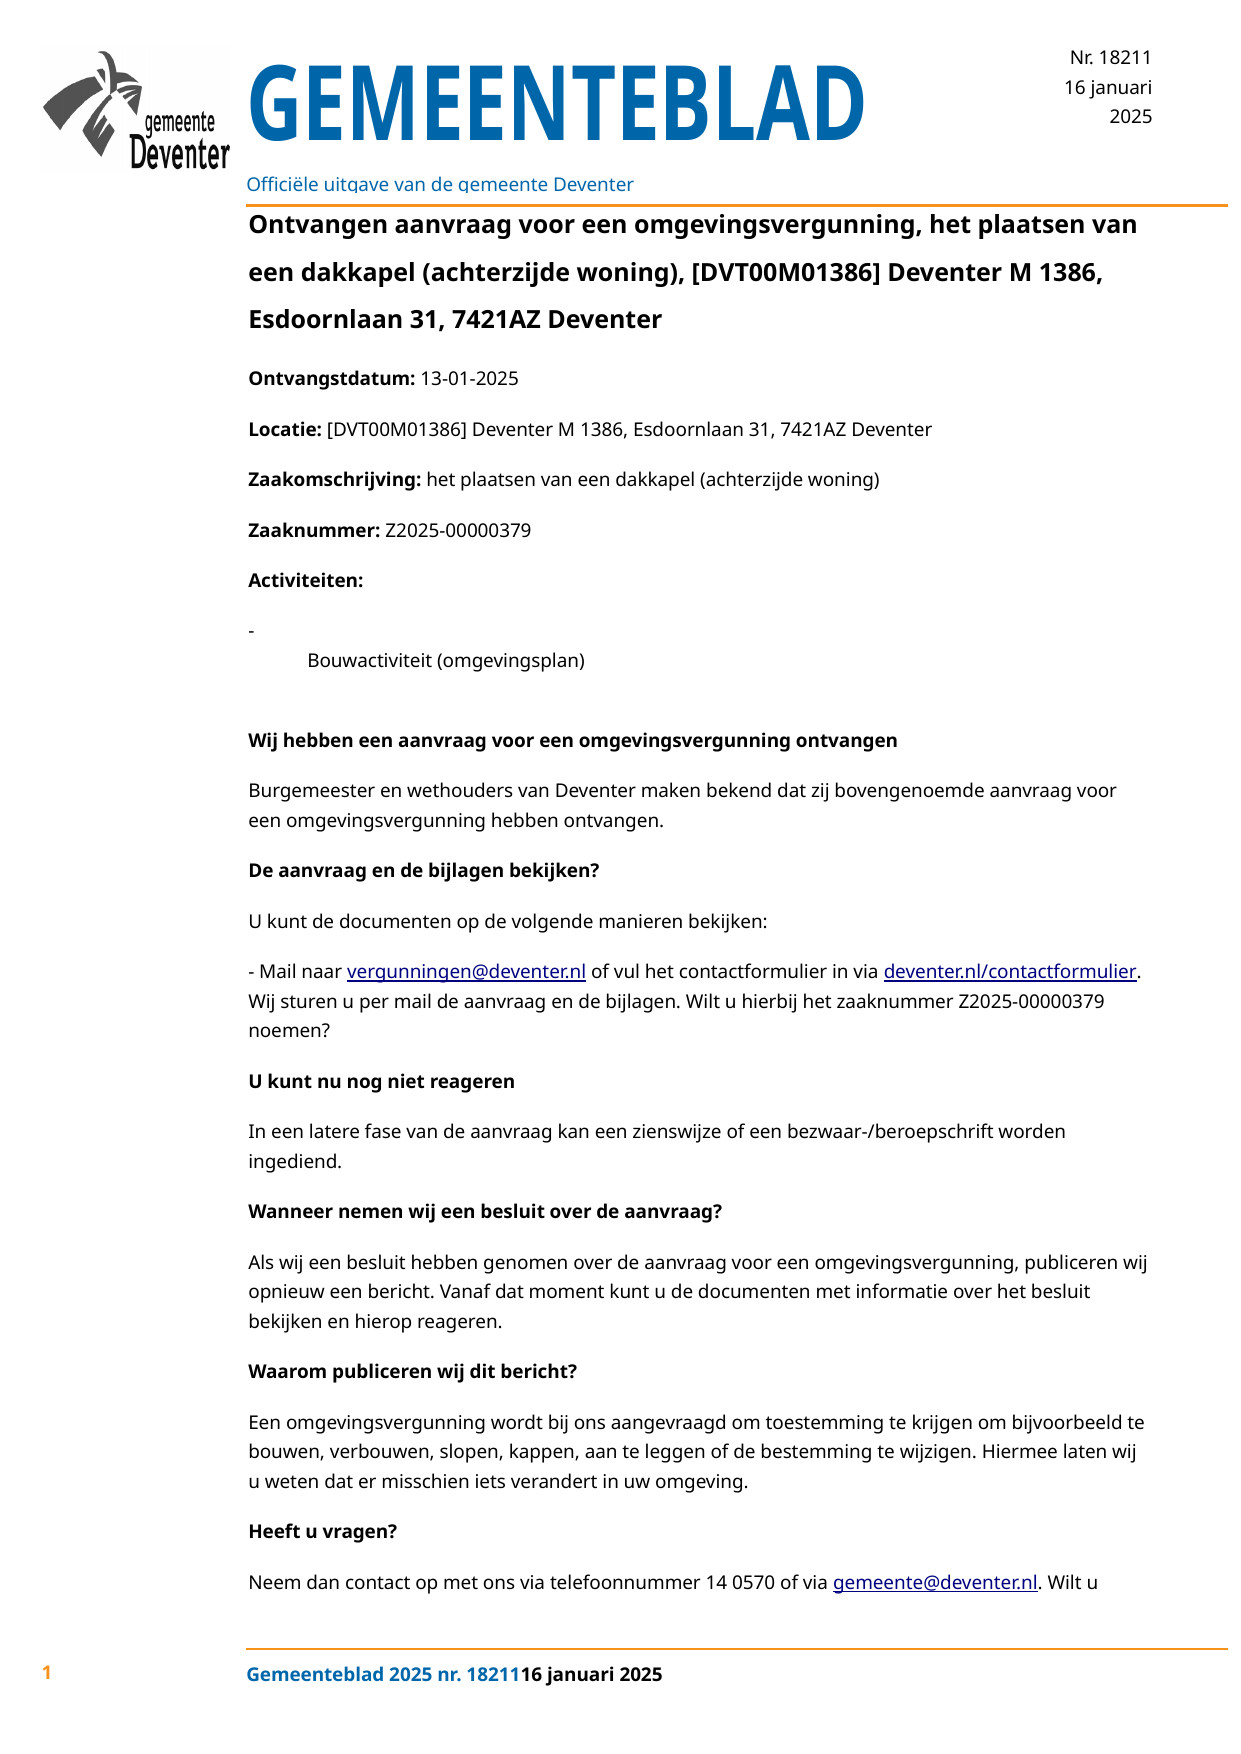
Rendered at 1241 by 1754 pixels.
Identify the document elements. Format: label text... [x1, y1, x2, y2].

text Waarom publiceren wij dit bericht? [248, 1358, 1152, 1384]
text Burgemeester en wethouders van Deventer maken bekend dat zij bovengenoemde aanvraag voor een omgevingsvergunning hebben ontvangen. [248, 778, 1152, 833]
text U kunt nu nog niet reageren [248, 1068, 1152, 1094]
list Bouwactiviteit (omgevingsplan) [248, 647, 1152, 673]
text In een latere fase van de aanvraag kan een zienswijze of een bezwaar-/beroepschrift worden ingediend. [248, 1118, 1152, 1174]
picture [41, 47, 231, 172]
text Activiteiten: [248, 567, 1152, 593]
text - Mail naar vergunningen@deventer.nl of vul het contactformulier in via deventer.nl/contactformulier. Wij sturen u per mail de aanvraag en de bijlagen. Wilt u hierbij het zaaknummer Z2025-00000379 noemen? [248, 958, 1152, 1043]
text Als wij een besluit hebben genomen over de aanvraag voor een omgevingsvergunning, publiceren wij opnieuw een bericht. Vanaf dat moment kunt u de documenten met informatie over het besluit bekijken en hierop reageren. [248, 1249, 1152, 1334]
text Wij hebben een aanvraag voor een omgevingsvergunning ontvangen [248, 727, 1152, 753]
text De aanvraag en de bijlagen bekijken? [248, 858, 1152, 883]
text Locatie: [DVT00M01386] Deventer M 1386, Esdoornlaan 31, 7421AZ Deventer [248, 416, 1152, 442]
text Heeft u vragen? [248, 1518, 1152, 1544]
text Zaaknummer: Z2025-00000379 [248, 517, 1152, 542]
text Ontvangstdatum: 13-01-2025 [248, 366, 1152, 391]
text Neem dan contact op met ons via telefoonnummer 14 0570 of via gemeente@deventer.nl. Wilt u [248, 1569, 1152, 1594]
text U kunt de documenten op de volgende manieren bekijken: [248, 908, 1152, 934]
text Een omgevingsvergunning wordt bij ons aangevraagd om toestemming te krijgen om bijvoorbeeld te bouwen, verbouwen, slopen, kappen, aan te leggen of de bestemming te wijzigen. Hiermee laten wij u weten dat er misschien iets verandert in uw omgeving. [248, 1409, 1152, 1494]
text Wanneer nemen wij een besluit over de aanvraag? [248, 1198, 1152, 1224]
text Ontvangen aanvraag voor een omgevingsvergunning, het plaatsen van een dakkapel (achterzijde woning), [DVT00M01386] Deventer M 1386, Esdoornlaan 31, 7421AZ Deventer [248, 207, 1152, 336]
text Zaakomschrijving: het plaatsen van een dakkapel (achterzijde woning) [248, 466, 1152, 492]
